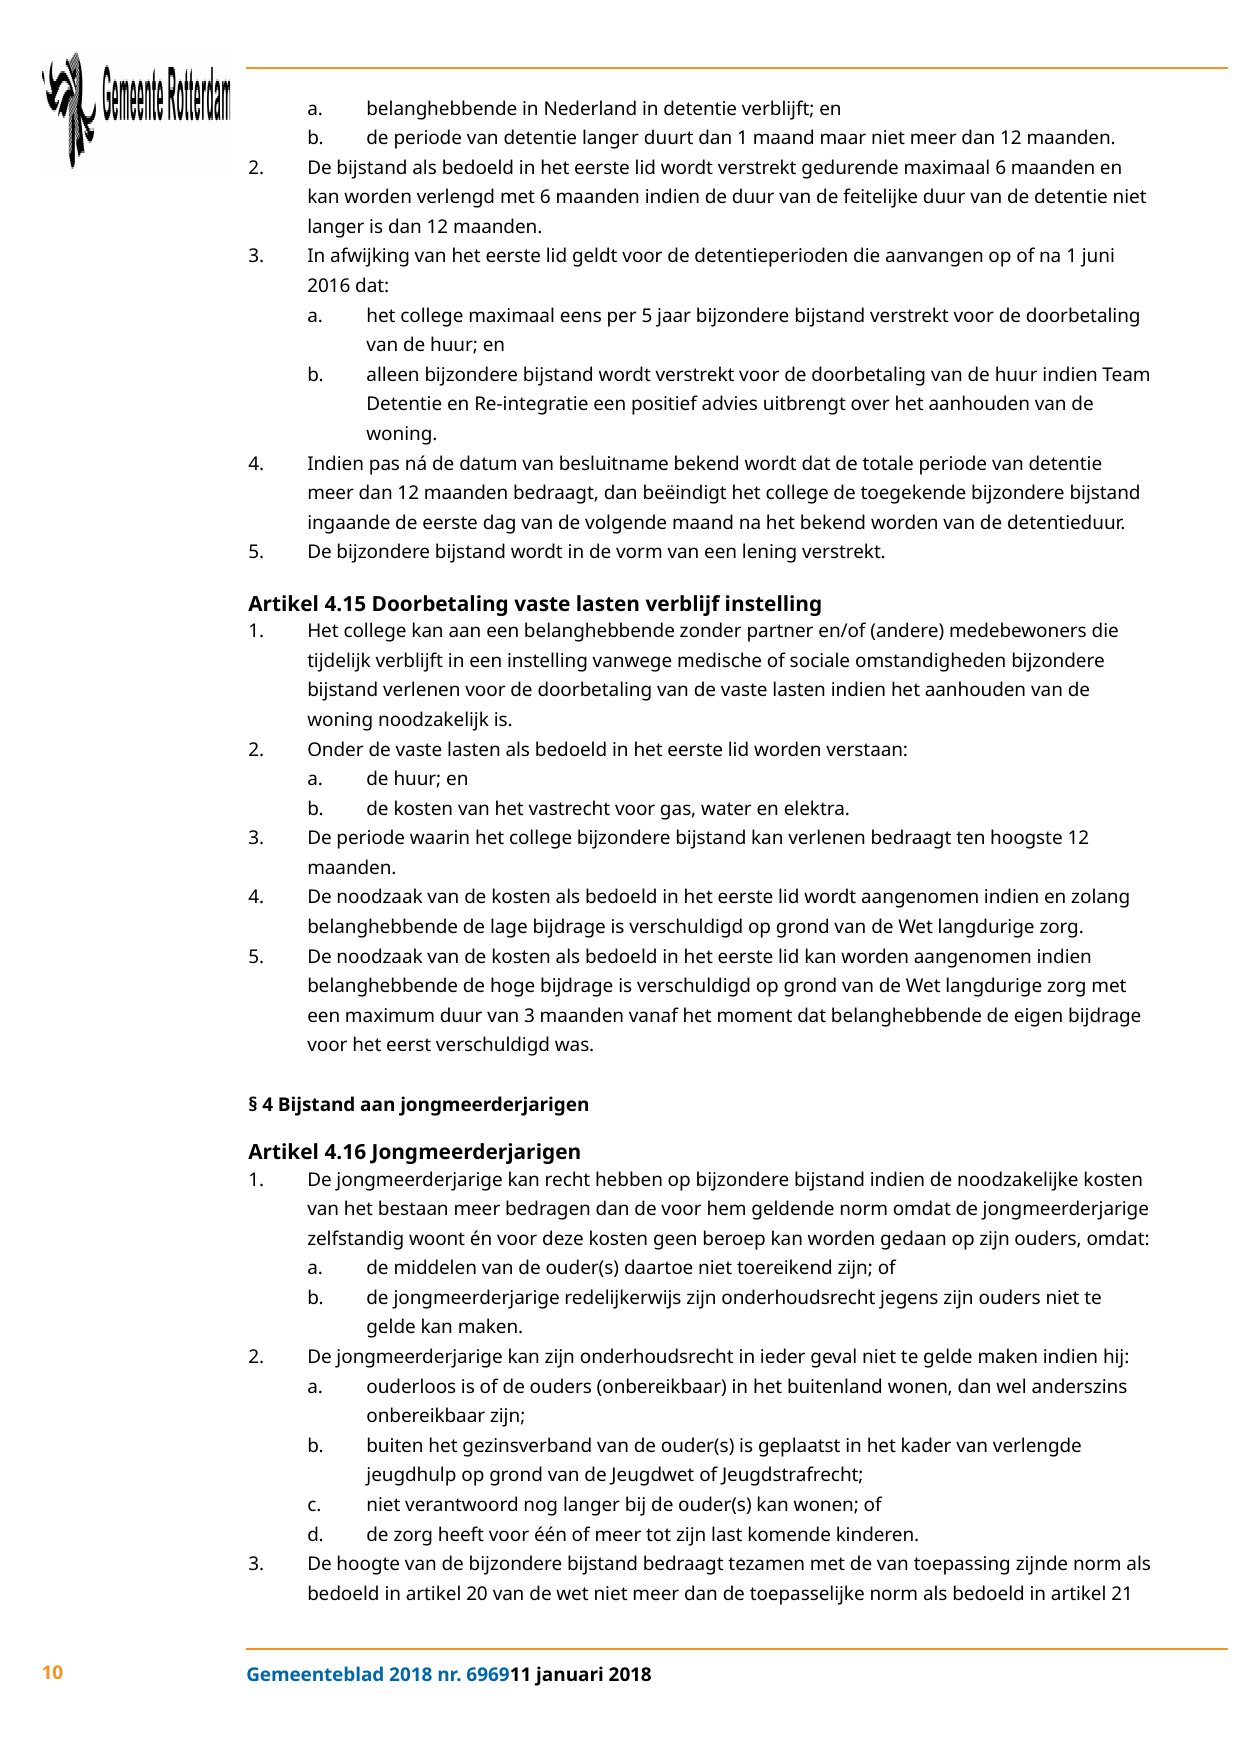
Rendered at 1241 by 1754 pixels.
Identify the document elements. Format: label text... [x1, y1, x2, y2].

list De jongmeerderjarige kan zijn onderhoudsrecht in ieder geval niet te gelde maken indien hij: [248, 1343, 1152, 1369]
list In afwijking van het eerste lid geldt voor de detentieperioden die aanvangen op of na 1 juni 2016 dat: [248, 243, 1152, 298]
text Artikel 4.16 Jongmeerderjarigen [248, 1137, 1152, 1166]
list niet verantwoord nog langer bij de ouder(s) kan wonen; of [307, 1491, 1152, 1517]
list De noodzaak van de kosten als bedoeld in het eerste lid kan worden aangenomen indien belanghebbende de hoge bijdrage is verschuldigd op grond van de Wet langdurige zorg met een maximum duur van 3 maanden vanaf het moment dat belanghebbende de eigen bijdrage voor het eerst verschuldigd was. [248, 943, 1152, 1057]
list het college maximaal eens per 5 jaar bijzondere bijstand verstrekt voor de doorbetaling van de huur; en [307, 302, 1152, 357]
list de middelen van de ouder(s) daartoe niet toereikend zijn; of [307, 1254, 1152, 1280]
list belanghebbende in Nederland in detentie verblijft; en [307, 95, 1152, 121]
list Onder de vaste lasten als bedoeld in het eerste lid worden verstaan: [248, 736, 1152, 761]
list De jongmeerderjarige kan recht hebben op bijzondere bijstand indien de noodzakelijke kosten van het bestaan meer bedragen dan de voor hem geldende norm omdat de jongmeerderjarige zelfstandig woont én voor deze kosten geen beroep kan worden gedaan op zijn ouders, omdat: [248, 1166, 1152, 1251]
list Het college kan aan een belanghebbende zonder partner en/of (andere) medebewoners die tijdelijk verblijft in een instelling vanwege medische of sociale omstandigheden bijzondere bijstand verlenen voor de doorbetaling van de vaste lasten indien het aanhouden van de woning noodzakelijk is. [248, 617, 1152, 732]
text § 4 Bijstand aan jongmeerderjarigen [248, 1091, 1152, 1116]
list de periode van detentie langer duurt dan 1 maand maar niet meer dan 12 maanden. [307, 124, 1152, 150]
list De bijstand als bedoeld in het eerste lid wordt verstrekt gedurende maximaal 6 maanden en kan worden verlengd met 6 maanden indien de duur van de feitelijke duur van de detentie niet langer is dan 12 maanden. [248, 154, 1152, 239]
list de kosten van het vastrecht voor gas, water en elektra. [307, 795, 1152, 821]
list de jongmeerderjarige redelijkerwijs zijn onderhoudsrecht jegens zijn ouders niet te gelde kan maken. [307, 1284, 1152, 1339]
list De bijzondere bijstand wordt in de vorm van een lening verstrekt. [248, 538, 1152, 564]
list ouderloos is of de ouders (onbereikbaar) in het buitenland wonen, dan wel anderszins onbereikbaar zijn; [307, 1373, 1152, 1428]
list De noodzaak van de kosten als bedoeld in het eerste lid wordt aangenomen indien en zolang belanghebbende de lage bijdrage is verschuldigd op grond van de Wet langdurige zorg. [248, 884, 1152, 939]
picture [41, 47, 231, 172]
list de huur; en [307, 765, 1152, 791]
list De periode waarin het college bijzondere bijstand kan verlenen bedraagt ten hoogste 12 maanden. [248, 824, 1152, 880]
list Indien pas ná de datum van besluitname bekend wordt dat de totale periode van detentie meer dan 12 maanden bedraagt, dan beëindigt het college de toegekende bijzondere bijstand ingaande de eerste dag van de volgende maand na het bekend worden van de detentieduur. [248, 450, 1152, 535]
list De hoogte van de bijzondere bijstand bedraagt tezamen met de van toepassing zijnde norm als bedoeld in artikel 20 van de wet niet meer dan de toepasselijke norm als bedoeld in artikel 21 [248, 1550, 1152, 1606]
list de zorg heeft voor één of meer tot zijn last komende kinderen. [307, 1521, 1152, 1546]
list alleen bijzondere bijstand wordt verstrekt voor de doorbetaling van de huur indien Team Detentie en Re-integratie een positief advies uitbrengt over het aanhouden van de woning. [307, 361, 1152, 446]
list buiten het gezinsverband van de ouder(s) is geplaatst in het kader van verlengde jeugdhulp op grond van de Jeugdwet of Jeugdstrafrecht; [307, 1432, 1152, 1487]
text Artikel 4.15 Doorbetaling vaste lasten verblijf instelling [248, 589, 1152, 617]
